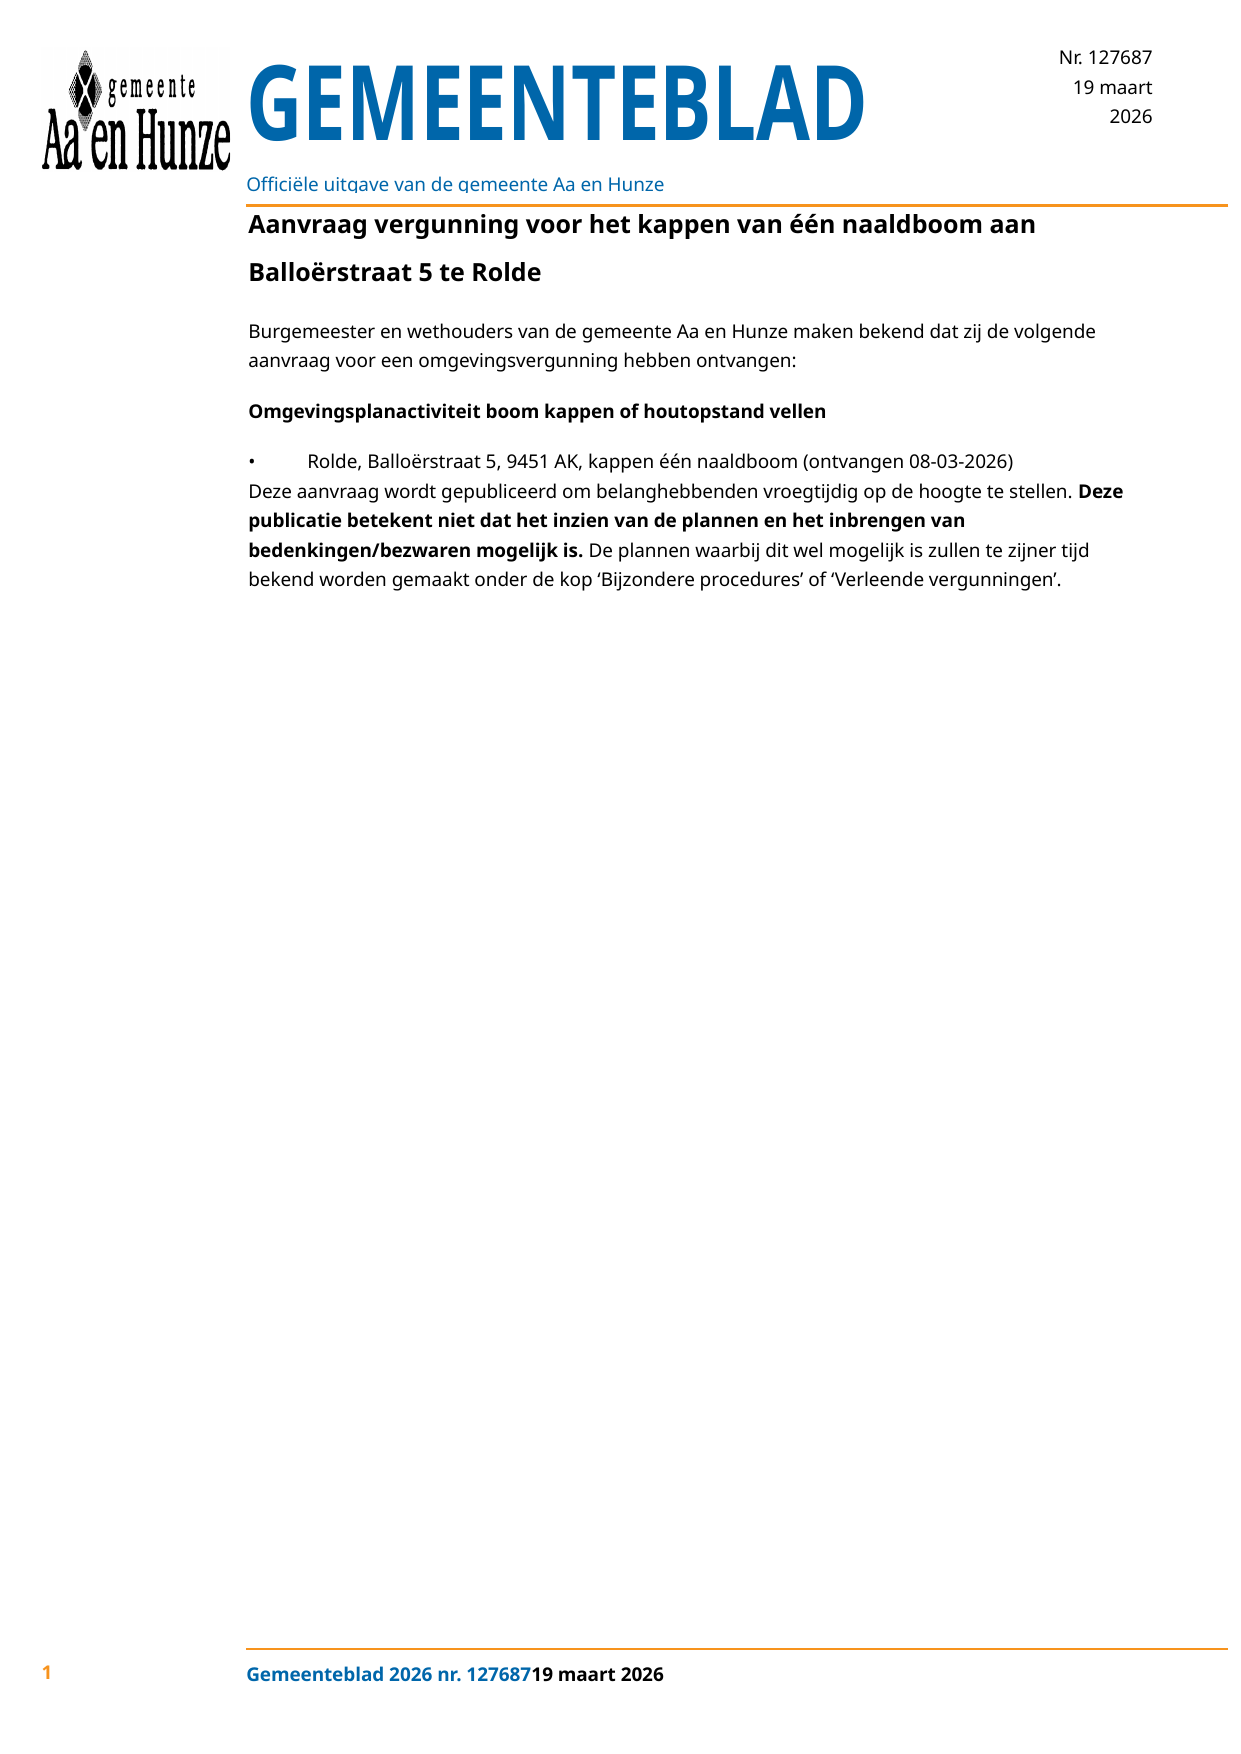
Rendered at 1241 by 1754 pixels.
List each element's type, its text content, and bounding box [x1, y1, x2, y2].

picture [41, 47, 231, 172]
text Burgemeester en wethouders van de gemeente Aa en Hunze maken bekend dat zij de volgende aanvraag voor een omgevingsvergunning hebben ontvangen: [248, 318, 1152, 373]
list Rolde, Balloërstraat 5, 9451 AK, kappen één naaldboom (ontvangen 08-03-2026) [248, 448, 1152, 474]
text Deze aanvraag wordt gepubliceerd om belanghebbenden vroegtijdig op de hoogte te stellen. Deze publicatie betekent niet dat het inzien van de plannen en het inbrengen van bedenkingen/bezwaren mogelijk is. De plannen waarbij dit wel mogelijk is zullen te zijner tijd bekend worden gemaakt onder de kop ‘Bijzondere procedures’ of ‘Verleende vergunningen’. [248, 478, 1152, 592]
text Aanvraag vergunning voor het kappen van één naaldboom aan Balloërstraat 5 te Rolde [248, 207, 1152, 288]
text Omgevingsplanactiviteit boom kappen of houtopstand vellen [248, 398, 1152, 424]
